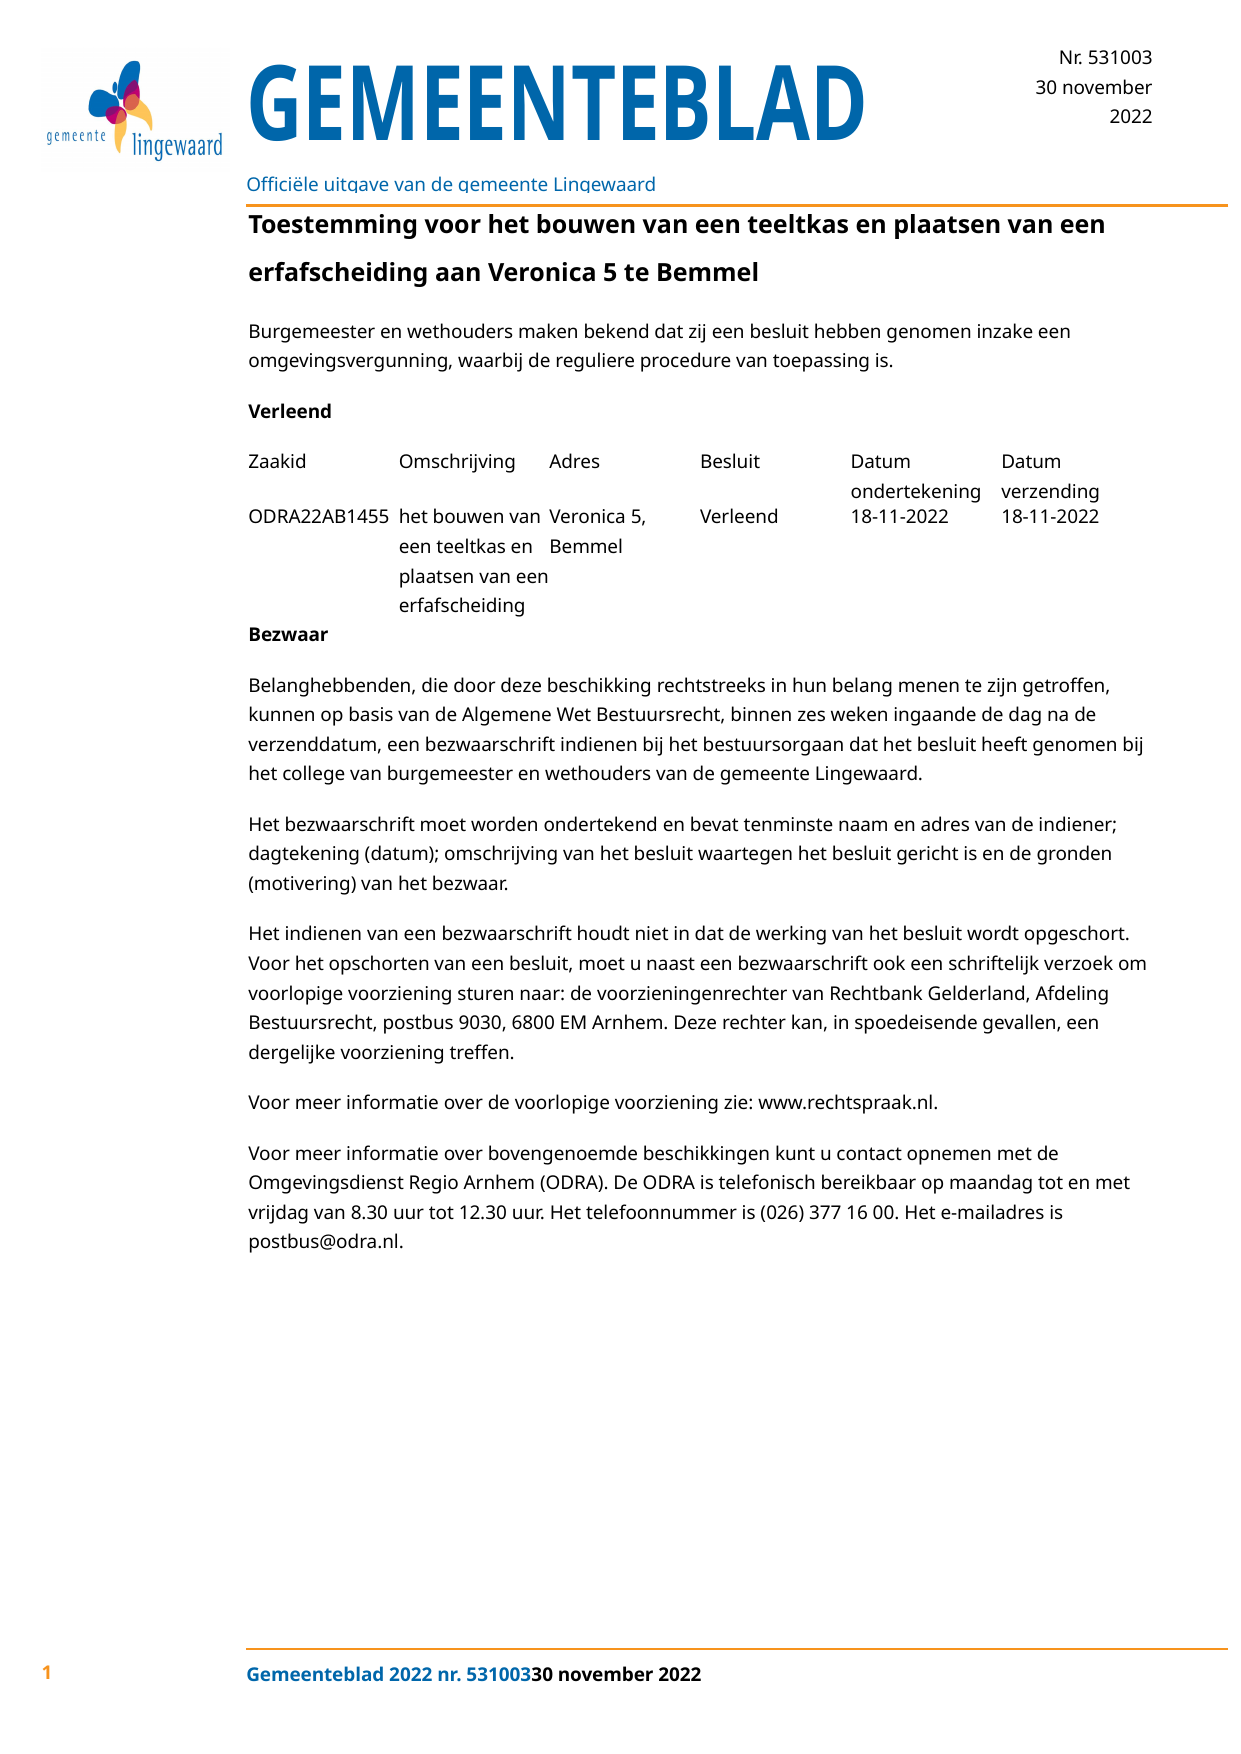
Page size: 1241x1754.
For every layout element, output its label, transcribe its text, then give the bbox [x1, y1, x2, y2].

table_cell 18-11-2022 [850, 504, 1001, 618]
text Toestemming voor het bouwen van een teeltkas en plaatsen van een erfafscheiding aan Veronica 5 te Bemmel [248, 207, 1152, 288]
table_header Adres [549, 449, 700, 504]
table_header Omschrijving [399, 449, 549, 504]
table_cell Verleend [700, 504, 850, 618]
table_cell 18-11-2022 [1001, 504, 1152, 618]
table_header Besluit [700, 449, 850, 504]
text Het indienen van een bezwaarschrift houdt niet in dat de werking van het besluit wordt opgeschort. Voor het opschorten van een besluit, moet u naast een bezwaarschrift ook een schriftelijk verzoek om voorlopige voorziening sturen naar: de voorzieningenrechter van Rechtbank Gelderland, Afdeling Bestuursrecht, postbus 9030, 6800 EM Arnhem. Deze rechter kan, in spoedeisende gevallen, een dergelijke voorziening treffen. [248, 921, 1152, 1065]
table_header Datum ondertekening [850, 449, 1001, 504]
table_cell het bouwen van een teeltkas en plaatsen van een erfafscheiding [399, 504, 549, 618]
text Burgemeester en wethouders maken bekend dat zij een besluit hebben genomen inzake een omgevingsvergunning, waarbij de reguliere procedure van toepassing is. [248, 318, 1152, 373]
table_header Datum verzending [1001, 449, 1152, 504]
picture [41, 47, 231, 172]
text Voor meer informatie over de voorlopige voorziening zie: www.rechtspraak.nl. [248, 1089, 1152, 1115]
table_cell ODRA22AB1455 [248, 504, 398, 618]
table_header Zaakid [248, 449, 398, 504]
text Belanghebbenden, die door deze beschikking rechtstreeks in hun belang menen te zijn getroffen, kunnen op basis van de Algemene Wet Bestuursrecht, binnen zes weken ingaande de dag na de verzenddatum, een bezwaarschrift indienen bij het bestuursorgaan dat het besluit heeft genomen bij het college van burgemeester en wethouders van de gemeente Lingewaard. [248, 672, 1152, 786]
text Het bezwaarschrift moet worden ondertekend en bevat tenminste naam en adres van de indiener; dagtekening (datum); omschrijving van het besluit waartegen het besluit gericht is en de gronden (motivering) van het bezwaar. [248, 811, 1152, 896]
text Voor meer informatie over bovengenoemde beschikkingen kunt u contact opnemen met de Omgevingsdienst Regio Arnhem (ODRA). De ODRA is telefonisch bereikbaar op maandag tot en met vrijdag van 8.30 uur tot 12.30 uur. Het telefoonnummer is (026) 377 16 00. Het e-mailadres is postbus@odra.nl. [248, 1140, 1152, 1254]
text Verleend [248, 398, 1152, 424]
table_cell Veronica 5, Bemmel [549, 504, 700, 618]
text Bezwaar [248, 621, 1152, 647]
